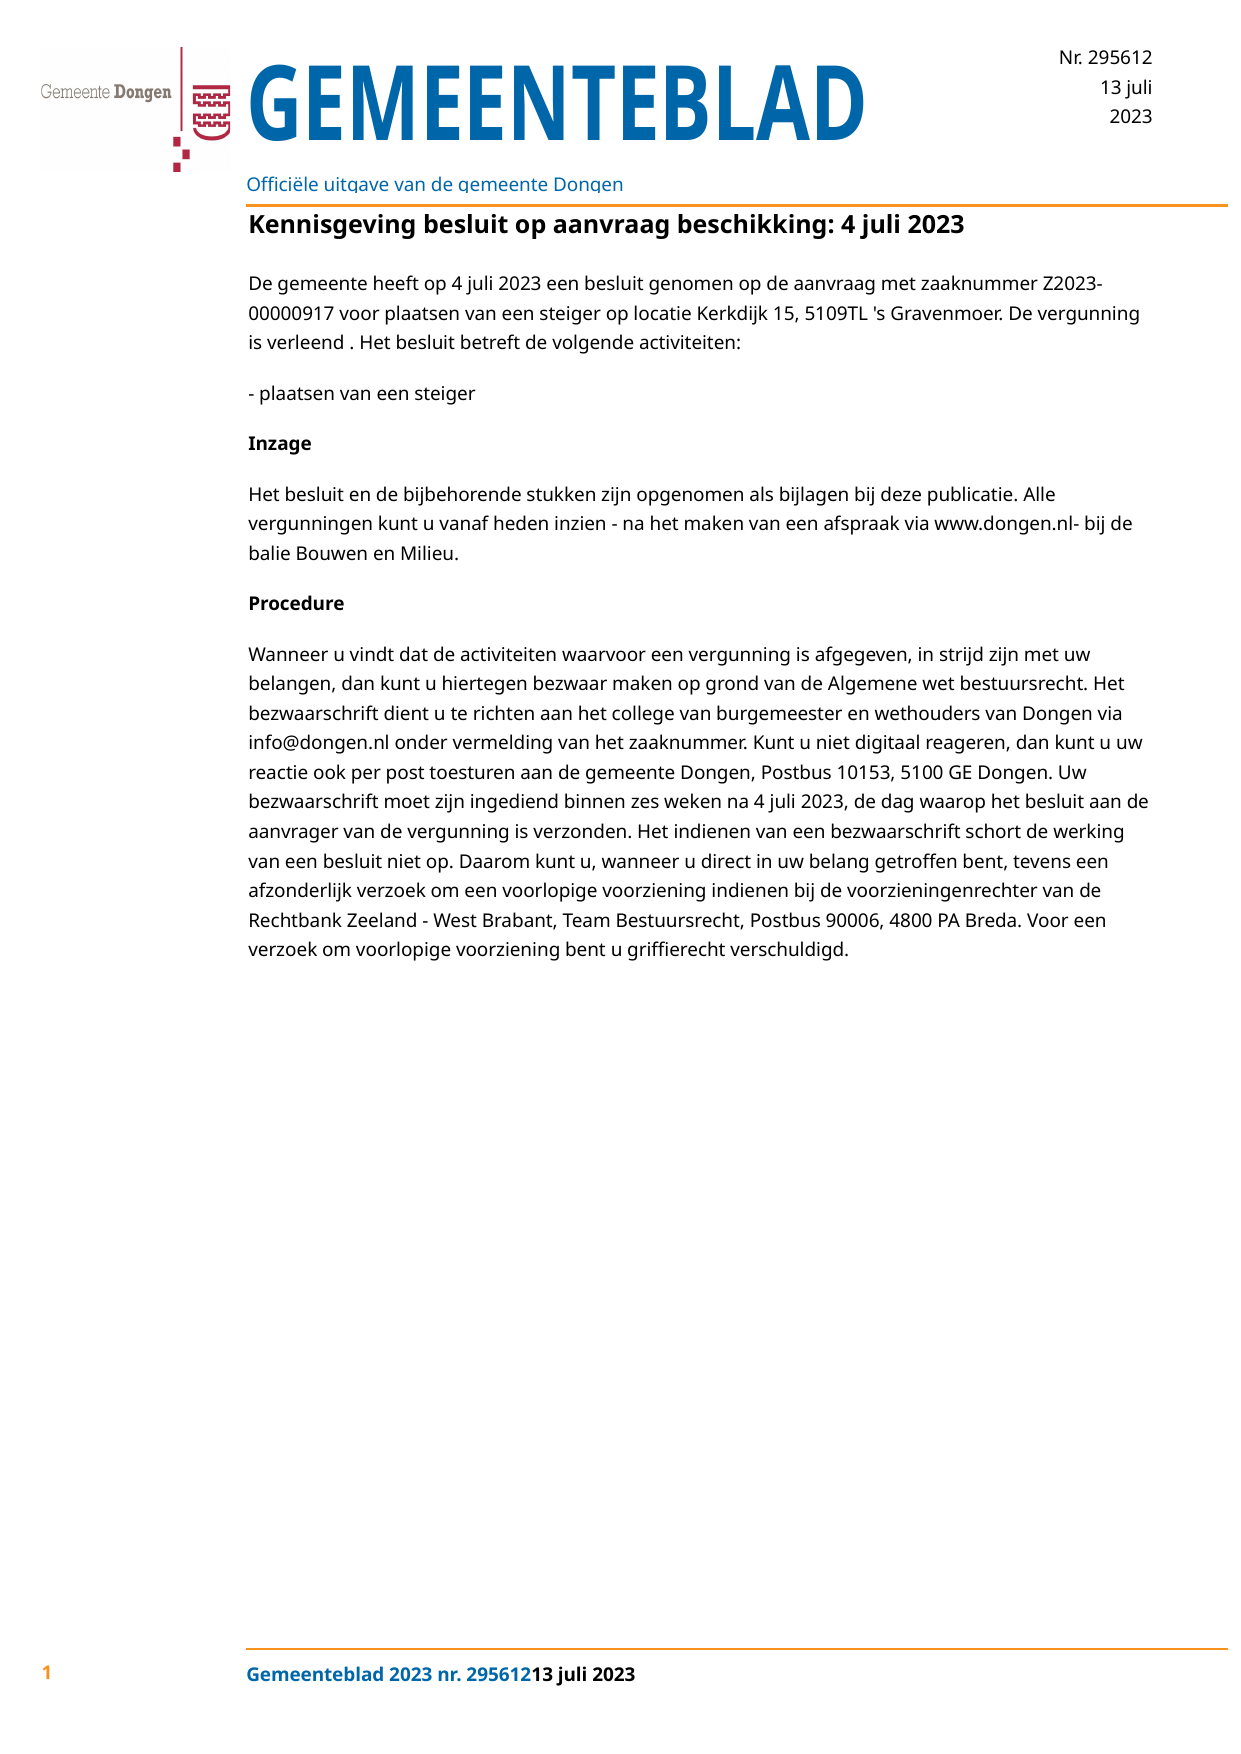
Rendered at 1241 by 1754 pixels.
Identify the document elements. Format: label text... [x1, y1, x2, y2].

text Kennisgeving besluit op aanvraag beschikking: 4 juli 2023 [248, 207, 1152, 241]
text Procedure [248, 590, 1152, 616]
text - plaatsen van een steiger [248, 380, 1152, 406]
text De gemeente heeft op 4 juli 2023 een besluit genomen op de aanvraag met zaaknummer Z2023-00000917 voor plaatsen van een steiger op locatie Kerkdijk 15, 5109TL 's Gravenmoer. De vergunning is verleend . Het besluit betreft de volgende activiteiten: [248, 270, 1152, 355]
picture [41, 47, 231, 172]
text Inzage [248, 430, 1152, 456]
text Wanneer u vindt dat de activiteiten waarvoor een vergunning is afgegeven, in strijd zijn met uw belangen, dan kunt u hiertegen bezwaar maken op grond van de Algemene wet bestuursrecht. Het bezwaarschrift dient u te richten aan het college van burgemeester en wethouders van Dongen via info@dongen.nl onder vermelding van het zaaknummer. Kunt u niet digitaal reageren, dan kunt u uw reactie ook per post toesturen aan de gemeente Dongen, Postbus 10153, 5100 GE Dongen. Uw bezwaarschrift moet zijn ingediend binnen zes weken na 4 juli 2023, de dag waarop het besluit aan de aanvrager van de vergunning is verzonden. Het indienen van een bezwaarschrift schort de werking van een besluit niet op. Daarom kunt u, wanneer u direct in uw belang getroffen bent, tevens een afzonderlijk verzoek om een voorlopige voorziening indienen bij de voorzieningenrechter van de Rechtbank Zeeland - West Brabant, Team Bestuursrecht, Postbus 90006, 4800 PA Breda. Voor een verzoek om voorlopige voorziening bent u griffierecht verschuldigd. [248, 641, 1152, 962]
text Het besluit en de bijbehorende stukken zijn opgenomen als bijlagen bij deze publicatie. Alle vergunningen kunt u vanaf heden inzien - na het maken van een afspraak via www.dongen.nl- bij de balie Bouwen en Milieu. [248, 481, 1152, 566]
